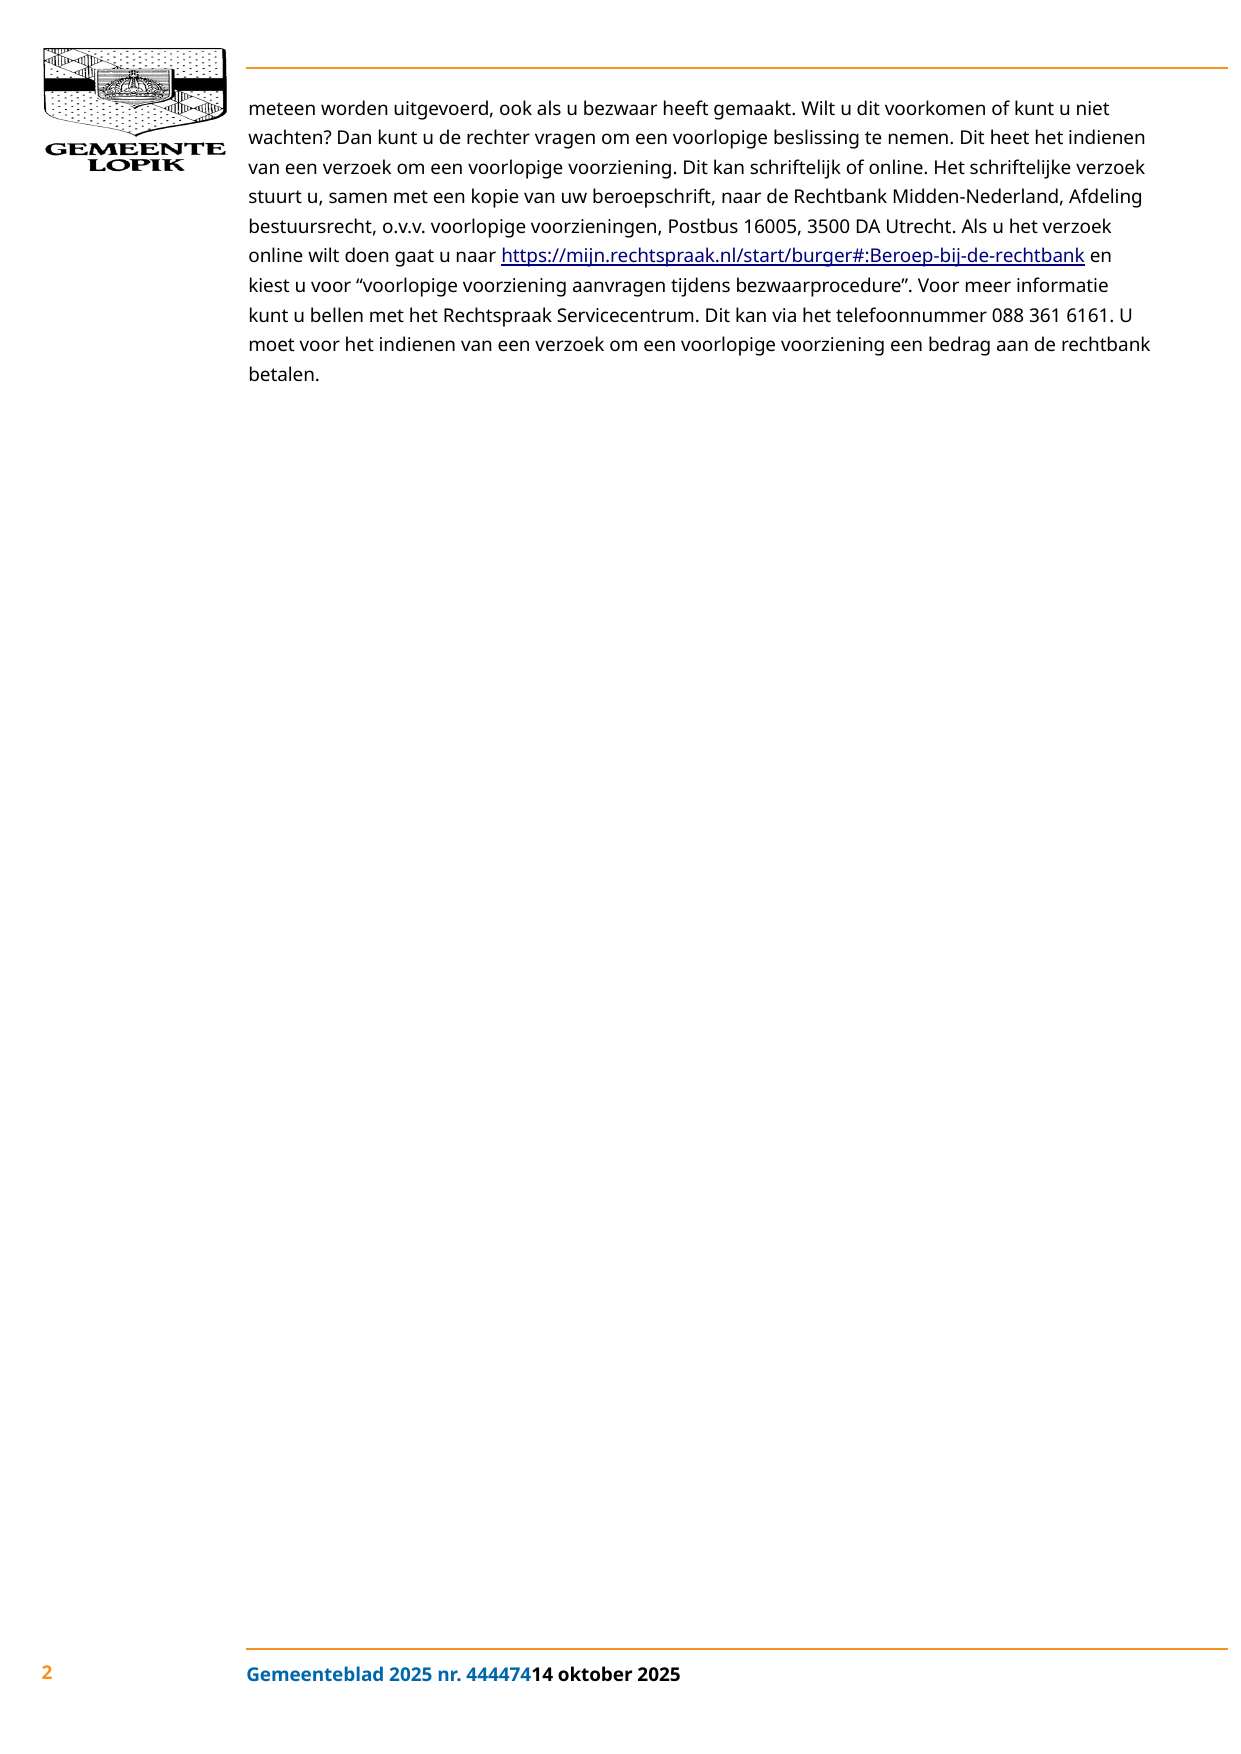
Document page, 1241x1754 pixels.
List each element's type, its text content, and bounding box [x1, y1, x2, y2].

picture [41, 47, 231, 172]
text meteen worden uitgevoerd, ook als u bezwaar heeft gemaakt. Wilt u dit voorkomen of kunt u niet wachten? Dan kunt u de rechter vragen om een voorlopige beslissing te nemen. Dit heet het indienen van een verzoek om een voorlopige voorziening. Dit kan schriftelijk of online. Het schriftelijke verzoek stuurt u, samen met een kopie van uw beroepschrift, naar de Rechtbank Midden-Nederland, Afdeling bestuursrecht, o.v.v. voorlopige voorzieningen, Postbus 16005, 3500 DA Utrecht. Als u het verzoek online wilt doen gaat u naar https://mijn.rechtspraak.nl/start/burger#:Beroep-bij-de-rechtbank en kiest u voor “voorlopige voorziening aanvragen tijdens bezwaarprocedure”. Voor meer informatie kunt u bellen met het Rechtspraak Servicecentrum. Dit kan via het telefoonnummer 088 361 6161. U moet voor het indienen van een verzoek om een voorlopige voorziening een bedrag aan de rechtbank betalen. [248, 95, 1152, 387]
